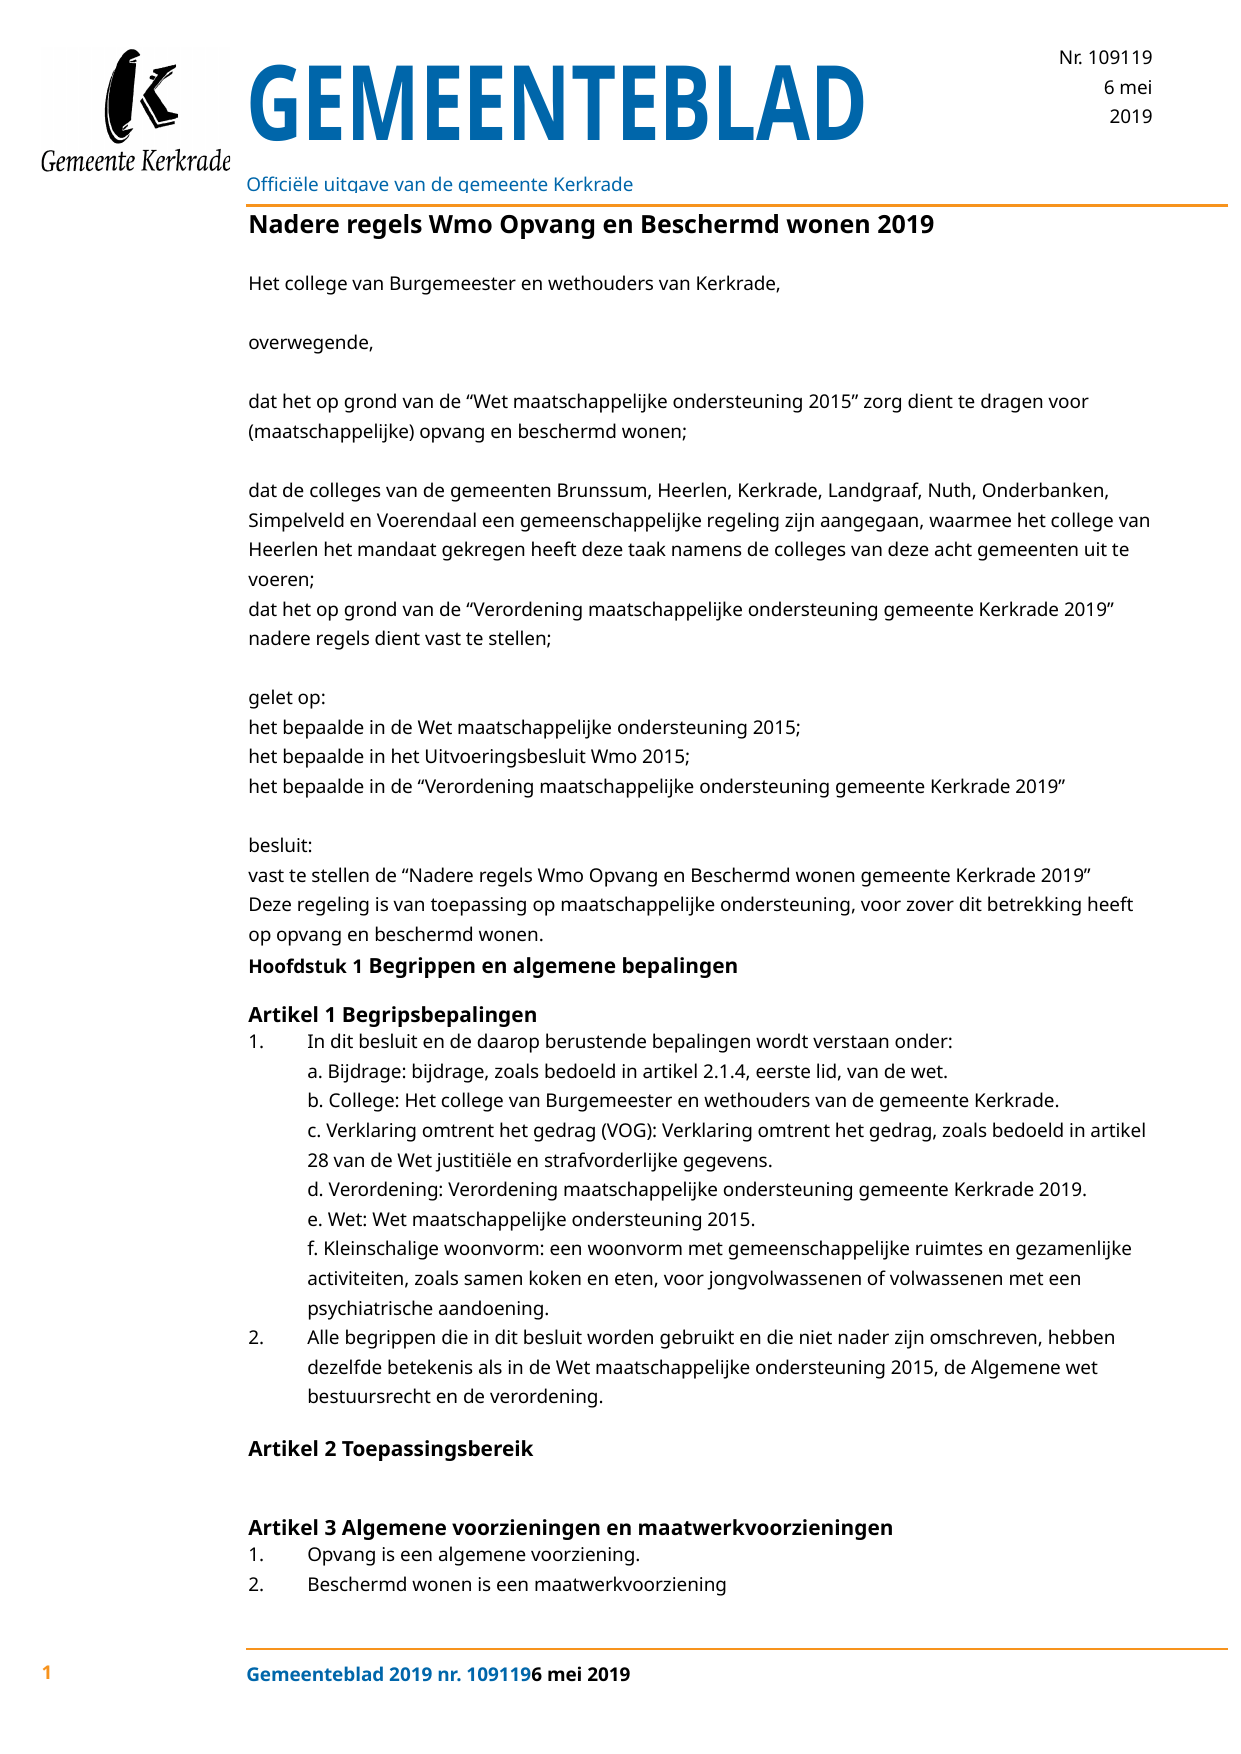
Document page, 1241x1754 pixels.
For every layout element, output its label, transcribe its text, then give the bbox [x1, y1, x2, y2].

list In dit besluit en de daarop berustende bepalingen wordt verstaan onder: [248, 1028, 1152, 1054]
list b. College: Het college van Burgemeester en wethouders van de gemeente Kerkrade. [248, 1088, 1152, 1113]
list a. Bijdrage: bijdrage, zoals bedoeld in artikel 2.1.4, eerste lid, van de wet. [248, 1058, 1152, 1084]
text Nadere regels Wmo Opvang en Beschermd wonen 2019 [248, 207, 1152, 241]
list Alle begrippen die in dit besluit worden gebruikt en die niet nader zijn omschreven, hebben dezelfde betekenis als in de Wet maatschappelijke ondersteuning 2015, de Algemene wet bestuursrecht en de verordening. [248, 1324, 1152, 1409]
list e. Wet: Wet maatschappelijke ondersteuning 2015. [248, 1206, 1152, 1232]
text Hoofdstuk 1 Begrippen en algemene bepalingen [248, 951, 1152, 979]
list f. Kleinschalige woonvorm: een woonvorm met gemeenschappelijke ruimtes en gezamenlijke activiteiten, zoals samen koken en eten, voor jongvolwassenen of volwassenen met een psychiatrische aandoening. [248, 1236, 1152, 1320]
text Het college van Burgemeester en wethouders van Kerkrade, [248, 270, 1152, 296]
text het bepaalde in de “Verordening maatschappelijke ondersteuning gemeente Kerkrade 2019” [248, 773, 1152, 799]
text Artikel 1 Begripsbepalingen [248, 1000, 1152, 1028]
text vast te stellen de “Nadere regels Wmo Opvang en Beschermd wonen gemeente Kerkrade 2019” [248, 862, 1152, 888]
list d. Verordening: Verordening maatschappelijke ondersteuning gemeente Kerkrade 2019. [248, 1176, 1152, 1202]
list c. Verklaring omtrent het gedrag (VOG): Verklaring omtrent het gedrag, zoals bedoeld in artikel 28 van de Wet justitiële en strafvorderlijke gegevens. [248, 1117, 1152, 1172]
text besluit: [248, 832, 1152, 858]
text het bepaalde in het Uitvoeringsbesluit Wmo 2015; [248, 744, 1152, 769]
text dat het op grond van de “Verordening maatschappelijke ondersteuning gemeente Kerkrade 2019” nadere regels dient vast te stellen; [248, 596, 1152, 651]
text dat de colleges van de gemeenten Brunssum, Heerlen, Kerkrade, Landgraaf, Nuth, Onderbanken, Simpelveld en Voerendaal een gemeenschappelijke regeling zijn aangegaan, waarmee het college van Heerlen het mandaat gekregen heeft deze taak namens de colleges van deze acht gemeenten uit te voeren; [248, 477, 1152, 592]
text overwegende, [248, 329, 1152, 355]
text Deze regeling is van toepassing op maatschappelijke ondersteuning, voor zover dit betrekking heeft op opvang en beschermd wonen. [248, 892, 1152, 947]
text Artikel 3 Algemene voorzieningen en maatwerkvoorzieningen [248, 1513, 1152, 1541]
text het bepaalde in de Wet maatschappelijke ondersteuning 2015; [248, 714, 1152, 740]
list Opvang is een algemene voorziening. [248, 1541, 1152, 1567]
text Artikel 2 Toepassingsbereik [248, 1434, 1152, 1462]
text gelet op: [248, 684, 1152, 710]
list Beschermd wonen is een maatwerkvoorziening [248, 1571, 1152, 1596]
text dat het op grond van de “Wet maatschappelijke ondersteuning 2015” zorg dient te dragen voor (maatschappelijke) opvang en beschermd wonen; [248, 389, 1152, 444]
picture [41, 47, 231, 172]
